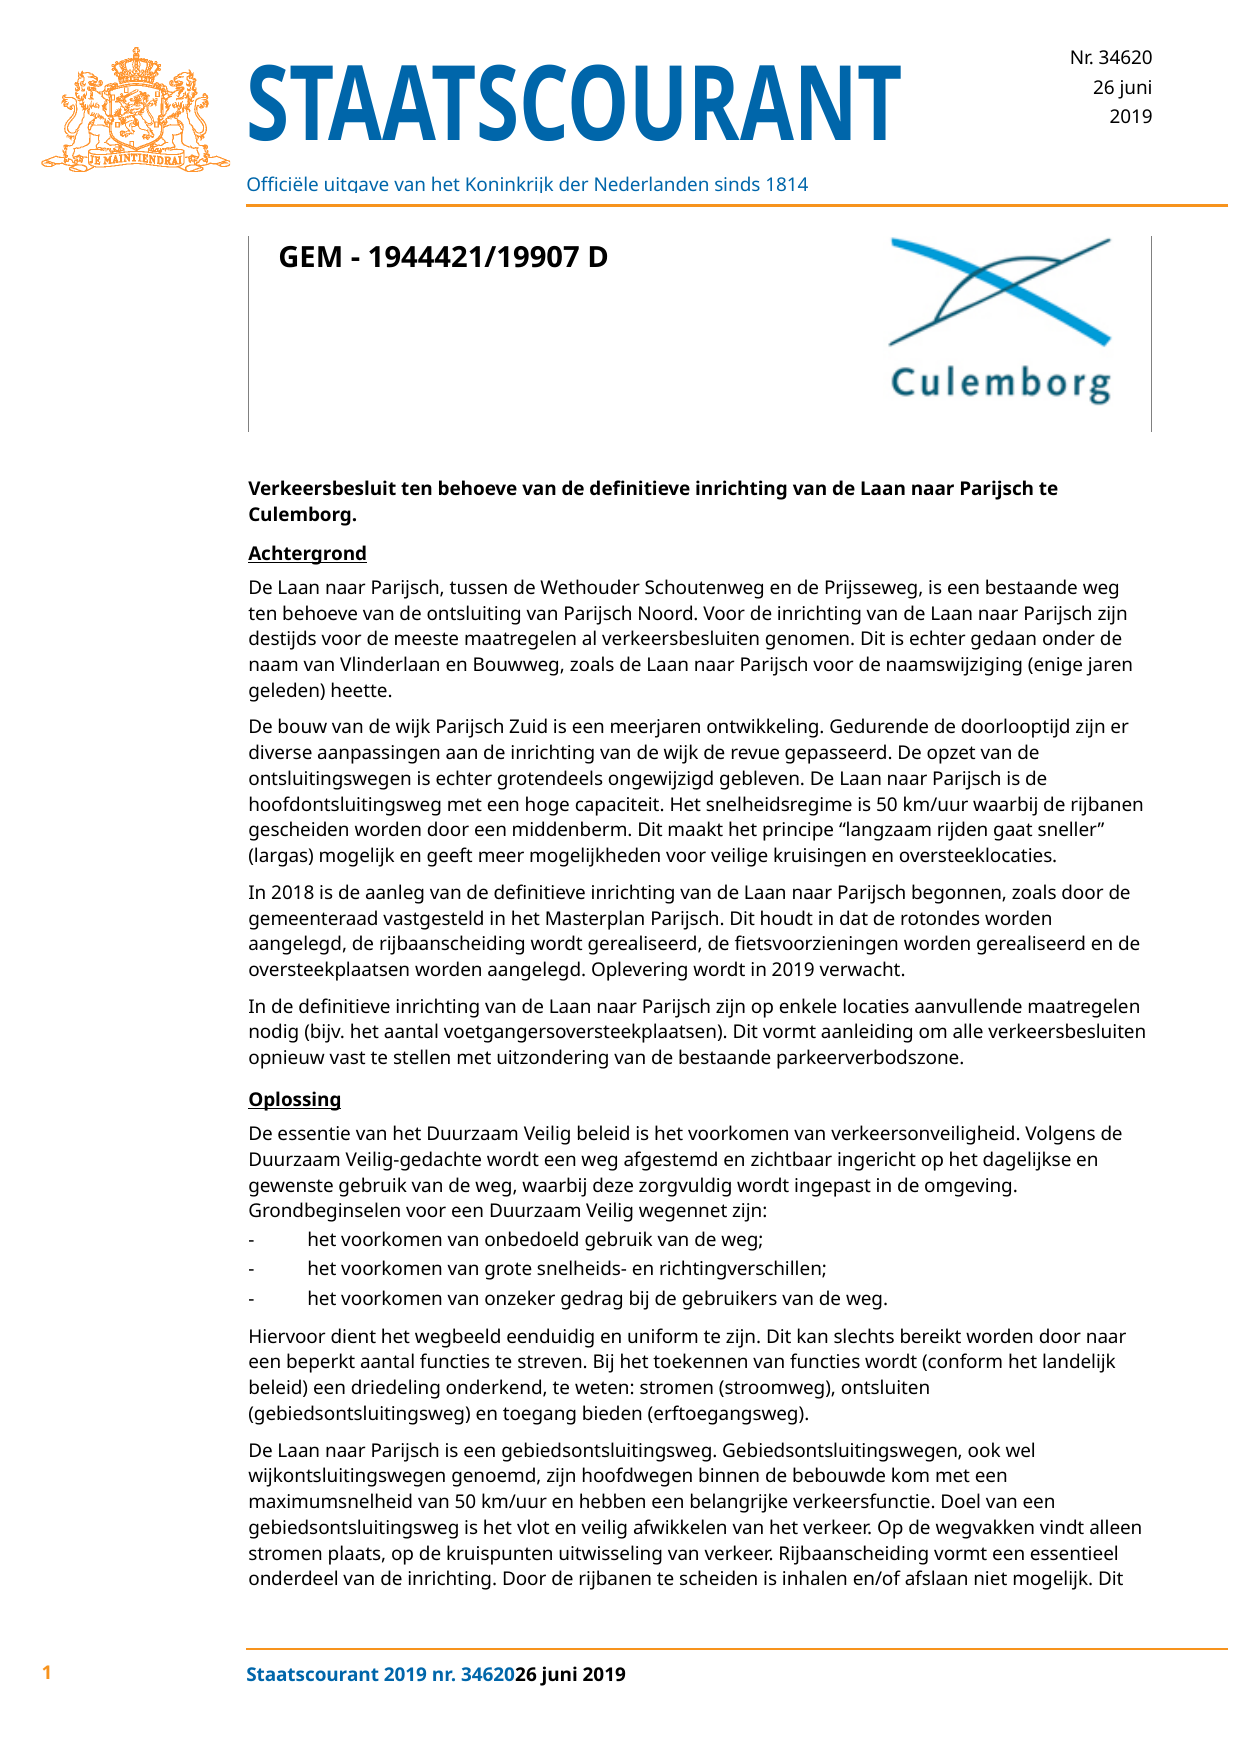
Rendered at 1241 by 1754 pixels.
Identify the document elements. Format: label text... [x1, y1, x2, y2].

list het voorkomen van onzeker gedrag bij de gebruikers van de weg. [248, 1285, 1152, 1311]
picture [882, 236, 1119, 407]
text De Laan naar Parijsch, tussen de Wethouder Schoutenweg en de Prijsseweg, is een bestaande weg ten behoeve van de ontsluiting van Parijsch Noord. Voor de inrichting van de Laan naar Parijsch zijn destijds voor de meeste maatregelen al verkeersbesluiten genomen. Dit is echter gedaan onder de naam van Vlinderlaan en Bouwweg, zoals de Laan naar Parijsch voor de naamswijziging (enige jaren geleden) heette. [248, 574, 1152, 703]
list het voorkomen van onbedoeld gebruik van de weg; [248, 1226, 1152, 1252]
text Oplossing [248, 1086, 1152, 1112]
text Verkeersbesluit ten behoeve van de definitieve inrichting van de Laan naar Parijsch te Culemborg. [248, 475, 1152, 527]
text Hiervoor dient het wegbeeld eenduidig en uniform te zijn. Dit kan slechts bereikt worden door naar een beperkt aantal functies te streven. Bij het toekennen van functies wordt (conform het landelijk beleid) een driedeling onderkend, te weten: stromen (stroomweg), ontsluiten (gebiedsontsluitingsweg) en toegang bieden (erftoegangsweg). [248, 1323, 1152, 1426]
text De bouw van de wijk Parijsch Zuid is een meerjaren ontwikkeling. Gedurende de doorlooptijd zijn er diverse aanpassingen aan de inrichting van de wijk de revue gepasseerd. De opzet van de ontsluitingswegen is echter grotendeels ongewijzigd gebleven. De Laan naar Parijsch is de hoofdontsluitingsweg met een hoge capaciteit. Het snelheidsregime is 50 km/uur waarbij de rijbanen gescheiden worden door een middenberm. Dit maakt het principe “langzaam rijden gaat sneller” (largas) mogelijk en geeft meer mogelijkheden voor veilige kruisingen en oversteeklocaties. [248, 714, 1152, 868]
text De Laan naar Parijsch is een gebiedsontsluitingsweg. Gebiedsontsluitingswegen, ook wel wijkontsluitingswegen genoemd, zijn hoofdwegen binnen de bebouwde kom met een maximumsnelheid van 50 km/uur en hebben een belangrijke verkeersfunctie. Doel van een gebiedsontsluitingsweg is het vlot en veilig afwikkelen van het verkeer. Op de wegvakken vindt alleen stromen plaats, op de kruispunten uitwisseling van verkeer. Rijbaanscheiding vormt een essentieel onderdeel van de inrichting. Door de rijbanen te scheiden is inhalen en/of afslaan niet mogelijk. Dit [248, 1437, 1152, 1591]
table_header [850, 236, 1151, 432]
text Achtergrond [248, 540, 1152, 566]
list het voorkomen van grote snelheids- en richtingverschillen; [248, 1255, 1152, 1281]
picture [41, 47, 231, 172]
table_header GEM - 1944421/19907 D [249, 236, 850, 432]
text De essentie van het Duurzaam Veilig beleid is het voorkomen van verkeersonveiligheid. Volgens de Duurzaam Veilig-gedachte wordt een weg afgestemd en zichtbaar ingericht op het dagelijkse en gewenste gebruik van de weg, waarbij deze zorgvuldig wordt ingepast in de omgeving. Grondbeginselen voor een Duurzaam Veilig wegennet zijn: [248, 1120, 1152, 1223]
text In 2018 is de aanleg van de definitieve inrichting van de Laan naar Parijsch begonnen, zoals door de gemeenteraad vastgesteld in het Masterplan Parijsch. Dit houdt in dat de rotondes worden aangelegd, de rijbaanscheiding wordt gerealiseerd, de fietsvoorzieningen worden gerealiseerd en de oversteekplaatsen worden aangelegd. Oplevering wordt in 2019 verwacht. [248, 879, 1152, 982]
text In de definitieve inrichting van de Laan naar Parijsch zijn op enkele locaties aanvullende maatregelen nodig (bijv. het aantal voetgangersoversteekplaatsen). Dit vormt aanleiding om alle verkeersbesluiten opnieuw vast te stellen met uitzondering van de bestaande parkeerverbodszone. [248, 993, 1152, 1070]
